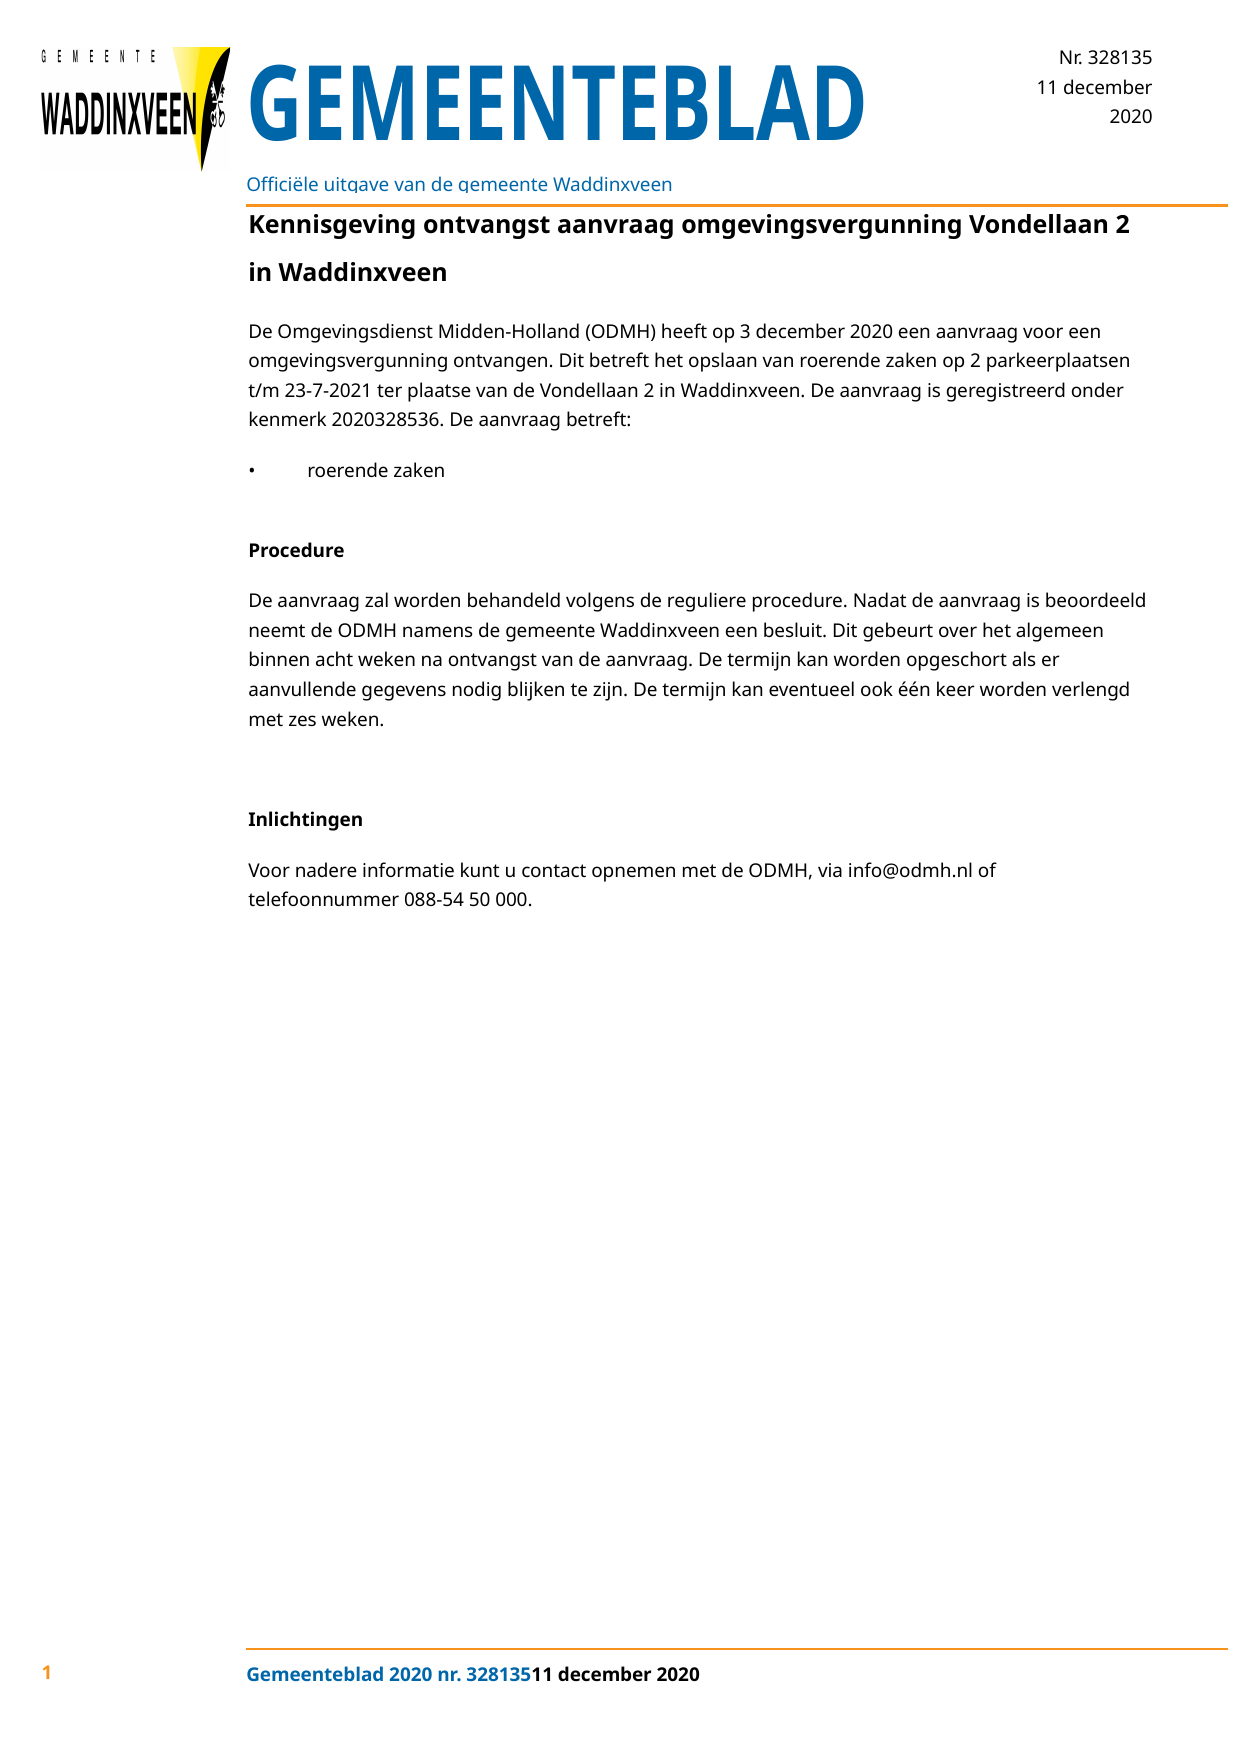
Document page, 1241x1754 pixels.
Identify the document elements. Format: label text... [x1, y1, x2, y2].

text Kennisgeving ontvangst aanvraag omgevingsvergunning Vondellaan 2 in Waddinxveen [248, 207, 1152, 288]
list roerende zaken [248, 457, 1152, 483]
text Inlichtingen [248, 807, 1152, 832]
picture [41, 47, 231, 172]
text De Omgevingsdienst Midden-Holland (ODMH) heeft op 3 december 2020 een aanvraag voor een omgevingsvergunning ontvangen. Dit betreft het opslaan van roerende zaken op 2 parkeerplaatsen t/m 23-7-2021 ter plaatse van de Vondellaan 2 in Waddinxveen. De aanvraag is geregistreerd onder kenmerk 2020328536. De aanvraag betreft: [248, 318, 1152, 432]
text Voor nadere informatie kunt u contact opnemen met de ODMH, via info@odmh.nl of telefoonnummer 088-54 50 000. [248, 857, 1152, 912]
text Procedure [248, 537, 1152, 563]
text De aanvraag zal worden behandeld volgens de reguliere procedure. Nadat de aanvraag is beoordeeld neemt de ODMH namens de gemeente Waddinxveen een besluit. Dit gebeurt over het algemeen binnen acht weken na ontvangst van de aanvraag. De termijn kan worden opgeschort als er aanvullende gegevens nodig blijken te zijn. De termijn kan eventueel ook één keer worden verlengd met zes weken. [248, 587, 1152, 732]
